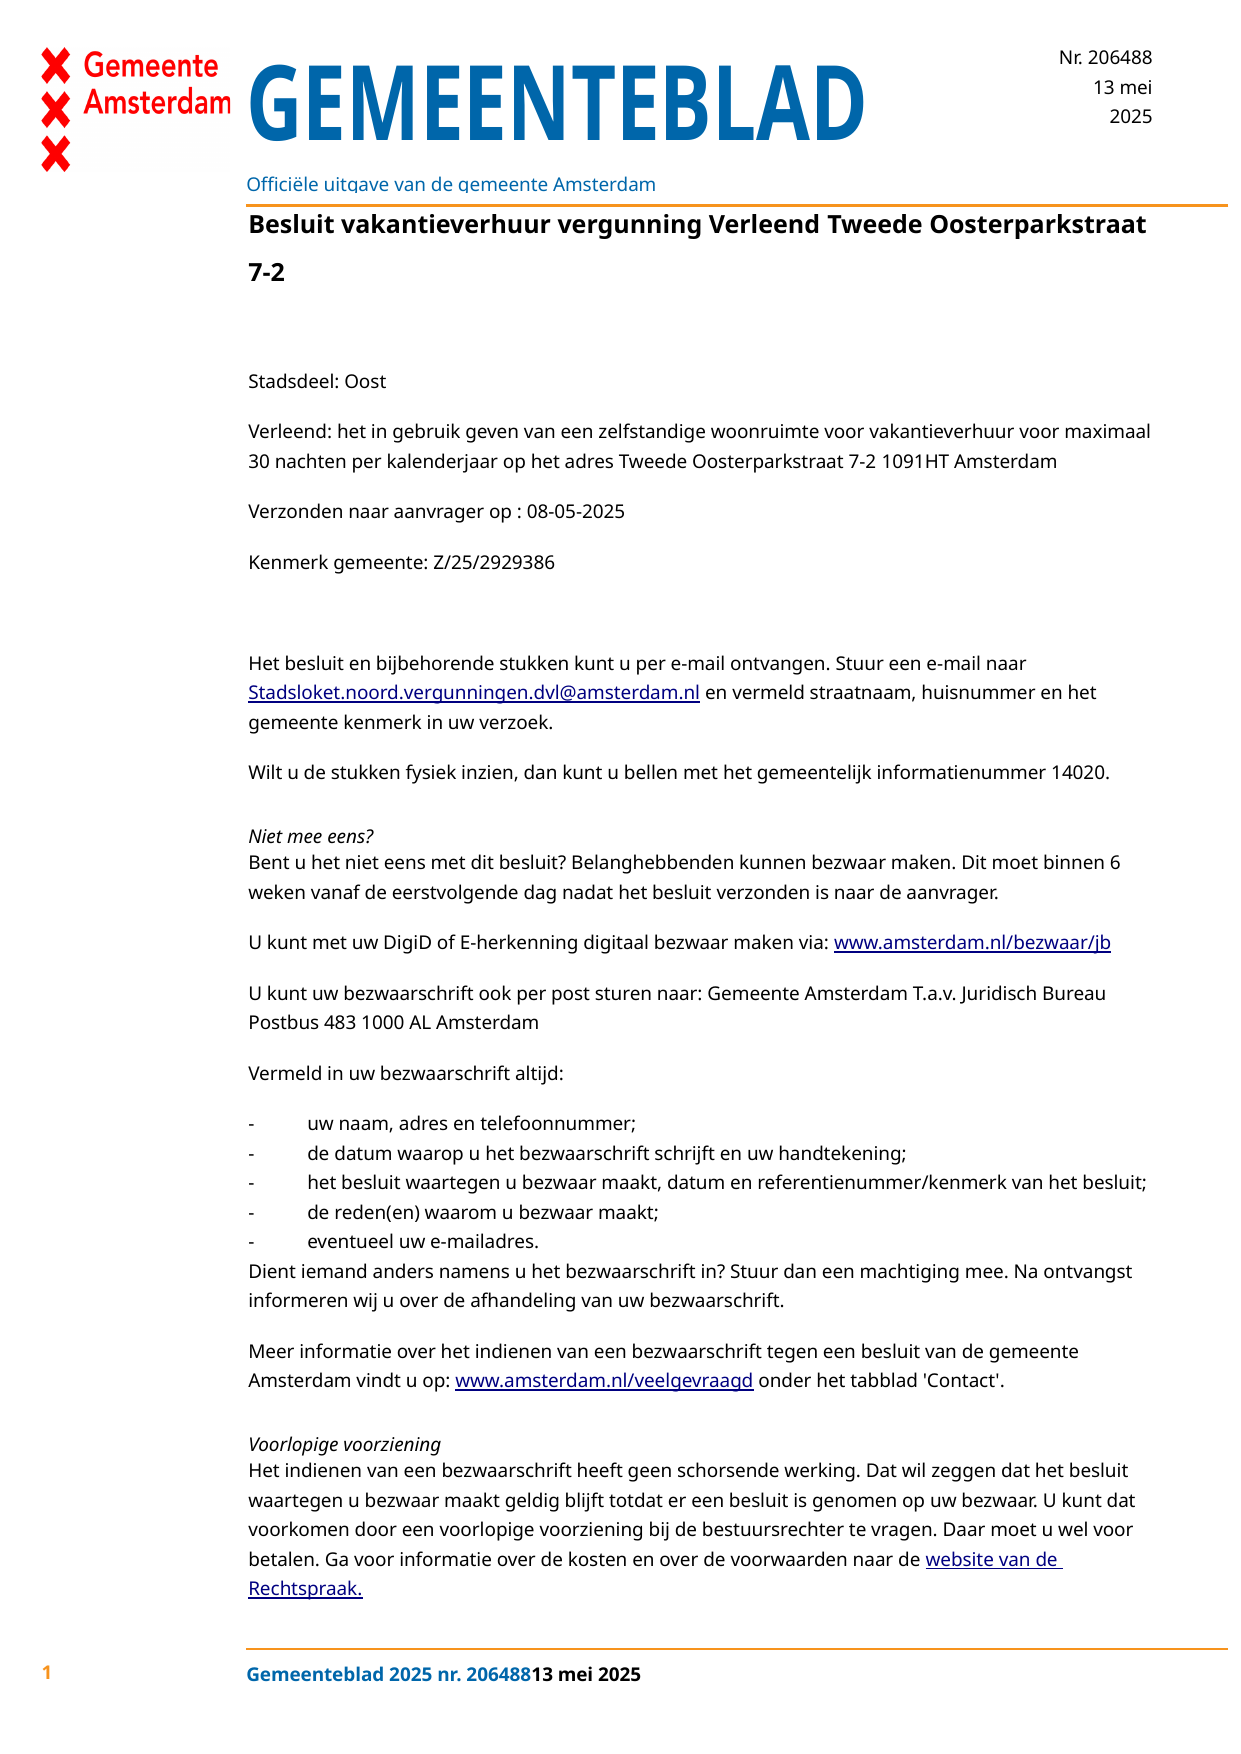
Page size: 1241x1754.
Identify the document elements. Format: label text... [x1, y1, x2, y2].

text Dient iemand anders namens u het bezwaarschrift in? Stuur dan een machtiging mee. Na ontvangst informeren wij u over de afhandeling van uw bezwaarschrift. [248, 1258, 1152, 1313]
text Stadsdeel: Oost [248, 368, 1152, 394]
text U kunt met uw DigiD of E-herkenning digitaal bezwaar maken via: www.amsterdam.nl/bezwaar/jb [248, 929, 1152, 955]
text Bent u het niet eens met dit besluit? Belanghebbenden kunnen bezwaar maken. Dit moet binnen 6 weken vanaf de eerstvolgende dag nadat het besluit verzonden is naar de aanvrager. [248, 849, 1152, 904]
text Voorlopige voorziening [248, 1432, 1152, 1457]
text Het besluit en bijbehorende stukken kunt u per e-mail ontvangen. Stuur een e-mail naar Stadsloket.noord.vergunningen.dvl@amsterdam.nl en vermeld straatnaam, huisnummer en het gemeente kenmerk in uw verzoek. [248, 650, 1152, 735]
text Niet mee eens? [248, 823, 1152, 849]
text U kunt uw bezwaarschrift ook per post sturen naar: Gemeente Amsterdam T.a.v. Juridisch Bureau Postbus 483 1000 AL Amsterdam [248, 980, 1152, 1035]
list de datum waarop u het bezwaarschrift schrijft en uw handtekening; [248, 1140, 1152, 1165]
list uw naam, adres en telefoonnummer; [248, 1110, 1152, 1136]
list eventueel uw e-mailadres. [248, 1228, 1152, 1254]
text Vermeld in uw bezwaarschrift altijd: [248, 1060, 1152, 1085]
text Het indienen van een bezwaarschrift heeft geen schorsende werking. Dat wil zeggen dat het besluit waartegen u bezwaar maakt geldig blijft totdat er een besluit is genomen op uw bezwaar. U kunt dat voorkomen door een voorlopige voorziening bij de bestuursrechter te vragen. Daar moet u wel voor betalen. Ga voor informatie over de kosten en over de voorwaarden naar de website van de Rechtspraak. [248, 1457, 1152, 1601]
text Verleend: het in gebruik geven van een zelfstandige woonruimte voor vakantieverhuur voor maximaal 30 nachten per kalenderjaar op het adres Tweede Oosterparkstraat 7-2 1091HT Amsterdam [248, 419, 1152, 474]
text Meer informatie over het indienen van een bezwaarschrift tegen een besluit van de gemeente Amsterdam vindt u op: www.amsterdam.nl/veelgevraagd onder het tabblad 'Contact'. [248, 1338, 1152, 1393]
list de reden(en) waarom u bezwaar maakt; [248, 1199, 1152, 1224]
text Wilt u de stukken fysiek inzien, dan kunt u bellen met het gemeentelijk informatienummer 14020. [248, 759, 1152, 785]
text Kenmerk gemeente: Z/25/2929386 [248, 549, 1152, 575]
picture [41, 47, 231, 172]
text Besluit vakantieverhuur vergunning Verleend Tweede Oosterparkstraat 7-2 [248, 207, 1152, 288]
list het besluit waartegen u bezwaar maakt, datum en referentienummer/kenmerk van het besluit; [248, 1169, 1152, 1195]
text Verzonden naar aanvrager op : 08-05-2025 [248, 499, 1152, 524]
